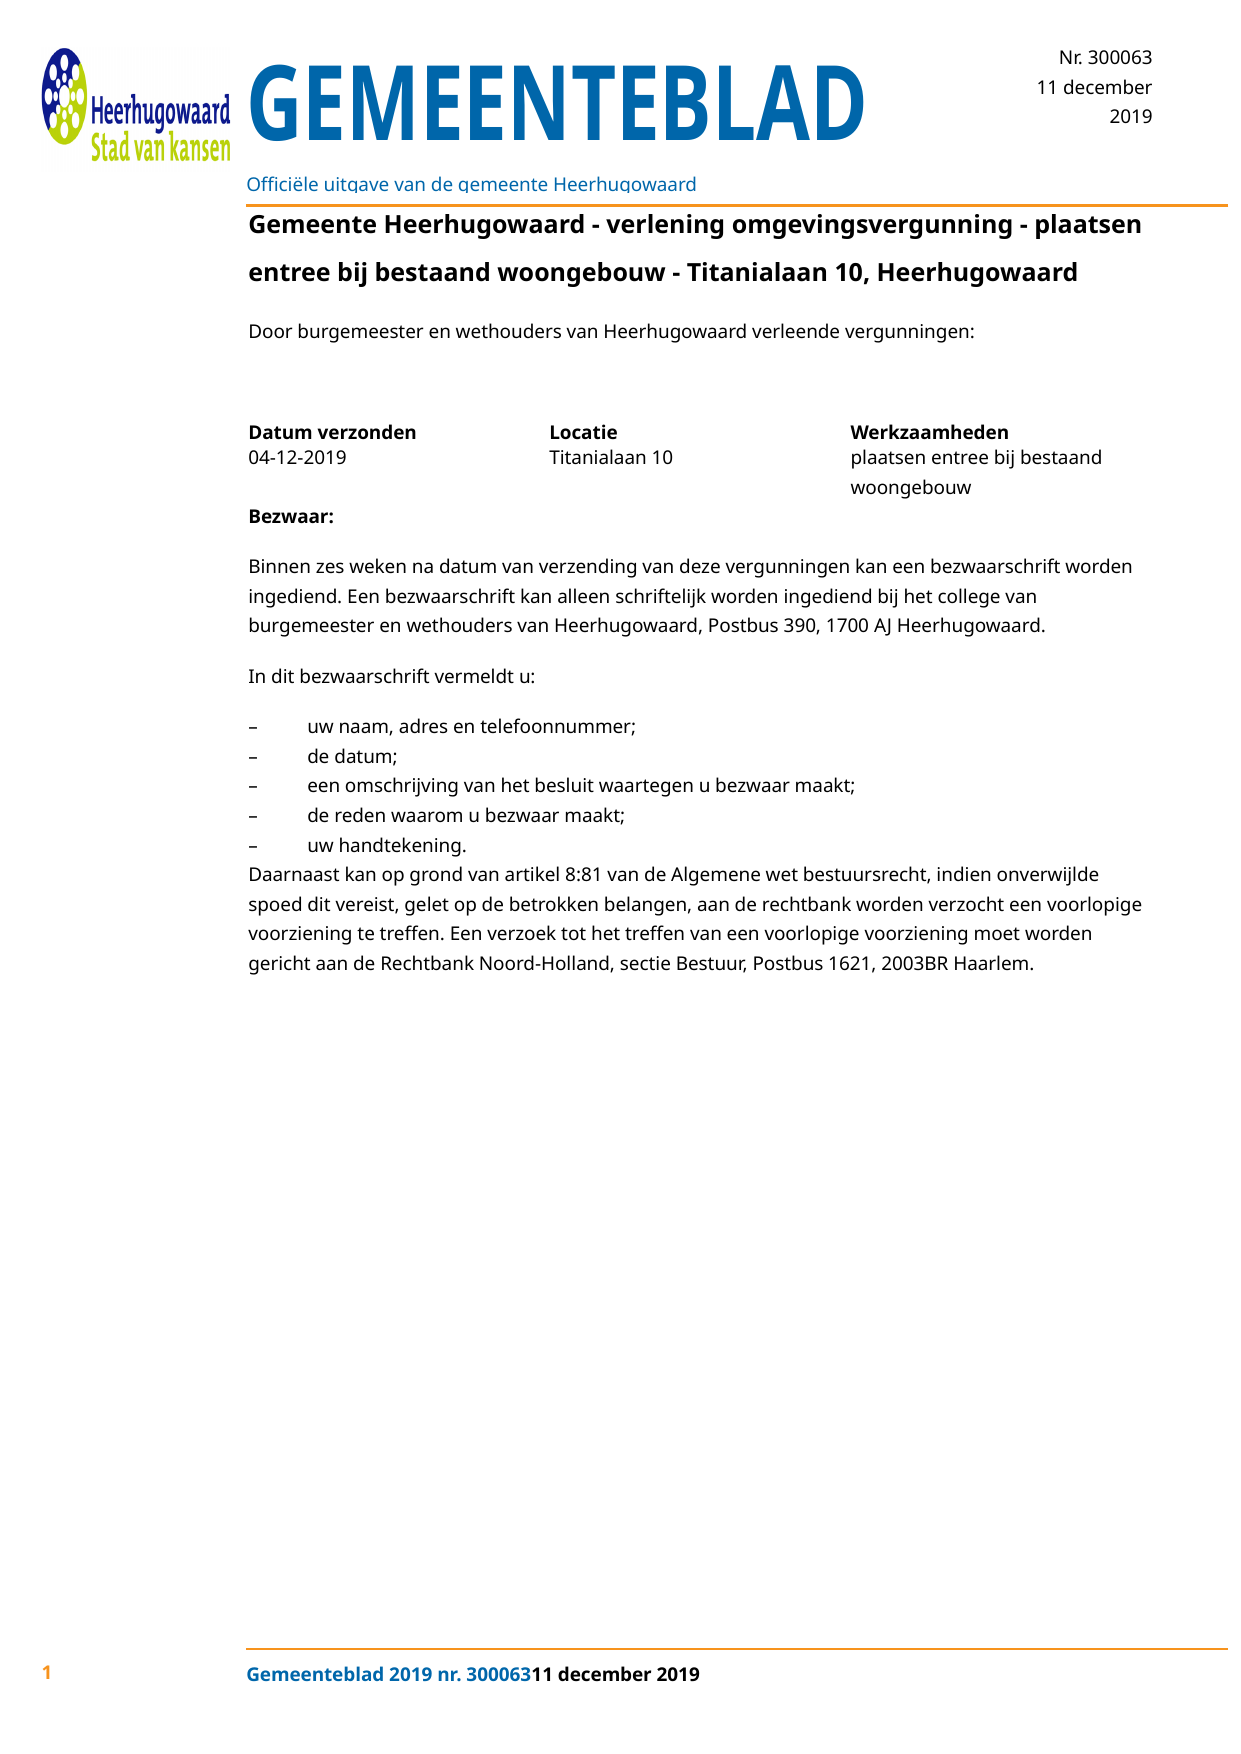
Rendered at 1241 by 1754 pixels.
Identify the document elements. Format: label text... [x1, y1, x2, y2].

text Binnen zes weken na datum van verzending van deze vergunningen kan een bezwaarschrift worden ingediend. Een bezwaarschrift kan alleen schriftelijk worden ingediend bij het college van burgemeester en wethouders van Heerhugowaard, Postbus 390, 1700 AJ Heerhugowaard. [248, 553, 1152, 638]
list uw naam, adres en telefoonnummer; [248, 713, 1152, 739]
table_cell 04-12-2019 [248, 445, 549, 500]
list een omschrijving van het besluit waartegen u bezwaar maakt; [248, 773, 1152, 798]
table_cell Titanialaan 10 [549, 445, 850, 500]
text Door burgemeester en wethouders van Heerhugowaard verleende vergunningen: [248, 318, 1152, 344]
table_header Locatie [549, 419, 850, 444]
table_cell plaatsen entree bij bestaand woongebouw [850, 445, 1152, 500]
table_header Datum verzonden [248, 419, 549, 444]
picture [41, 47, 231, 172]
text Gemeente Heerhugowaard - verlening omgevingsvergunning - plaatsen entree bij bestaand woongebouw - Titanialaan 10, Heerhugowaard [248, 207, 1152, 288]
text In dit bezwaarschrift vermeldt u: [248, 663, 1152, 689]
text Daarnaast kan op grond van artikel 8:81 van de Algemene wet bestuursrecht, indien onverwijlde spoed dit vereist, gelet op de betrokken belangen, aan de rechtbank worden verzocht een voorlopige voorziening te treffen. Een verzoek tot het treffen van een voorlopige voorziening moet worden gericht aan de Rechtbank Noord-Holland, sectie Bestuur, Postbus 1621, 2003BR Haarlem. [248, 861, 1152, 976]
list de reden waarom u bezwaar maakt; [248, 802, 1152, 828]
list uw handtekening. [248, 832, 1152, 858]
list de datum; [248, 743, 1152, 769]
text Bezwaar: [248, 503, 1152, 529]
table_header Werkzaamheden [850, 419, 1152, 444]
